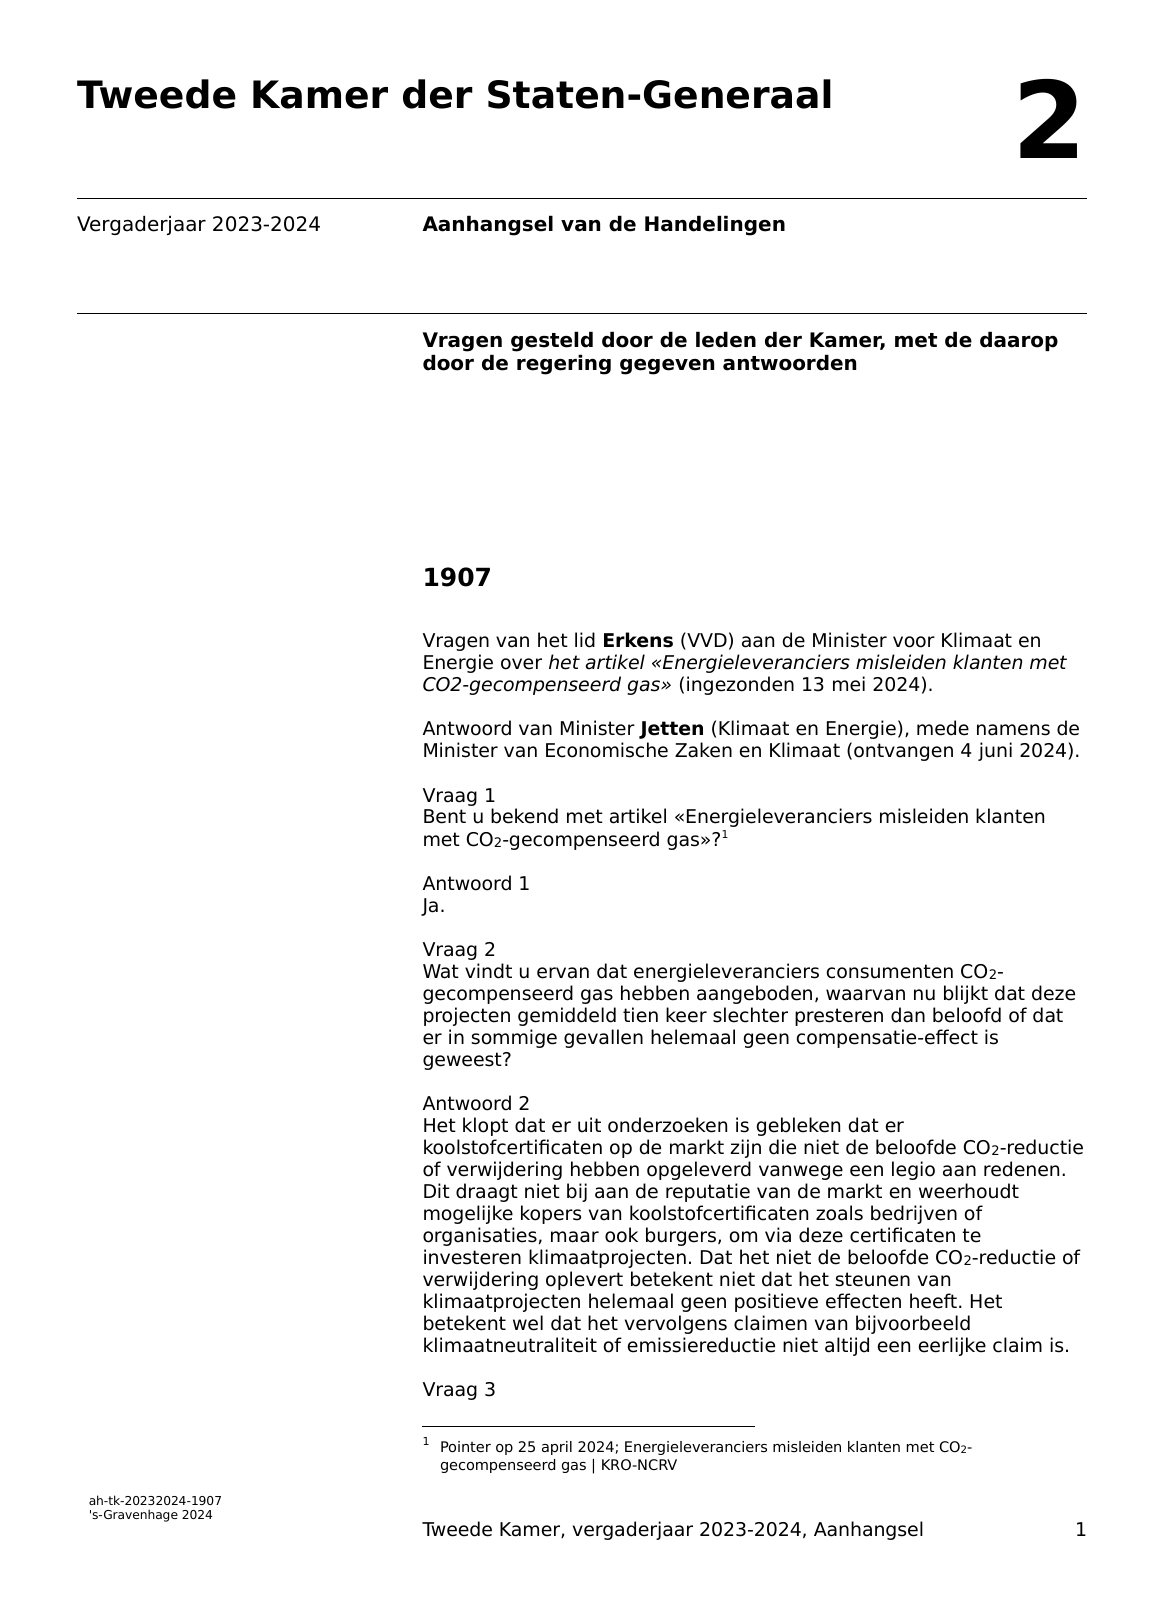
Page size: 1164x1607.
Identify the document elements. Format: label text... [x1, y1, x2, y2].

table_cell Vragen gesteld door de leden der Kamer, met de daarop door de regering gegeven antwoorden [422, 314, 1087, 375]
text ah-tk-20232024-1907 [88, 1494, 323, 1508]
text Vraag 3 [422, 1379, 1087, 1401]
text 1907 [422, 563, 1087, 592]
text Antwoord 2 [422, 1093, 1087, 1115]
text Ja. [422, 894, 1087, 917]
text Pointer op 25 april 2024; Energieleveranciers misleiden klanten met CO2-gecompenseerd gas | KRO-NCRV [422, 1435, 1087, 1474]
table_cell Aanhangsel van de Handelingen [422, 199, 1087, 313]
table_cell Vergaderjaar 2023-2024 [77, 199, 422, 313]
text Antwoord 1 [422, 873, 1087, 894]
text Bent u bekend met artikel «Energieleveranciers misleiden klanten met CO2-gecompenseerd gas»? [422, 806, 1087, 850]
text Antwoord van Minister Jetten (Klimaat en Energie), mede namens de Minister van Economische Zaken en Klimaat (ontvangen 4 juni 2024). [422, 718, 1087, 762]
table_cell [77, 314, 422, 375]
table_header 2 [886, 59, 1087, 198]
text Wat vindt u ervan dat energieleveranciers consumenten CO2-gecompenseerd gas hebben aangeboden, waarvan nu blijkt dat deze projecten gemiddeld tien keer slechter presteren dan beloofd of dat er in sommige gevallen helemaal geen compensatie-effect is geweest? [422, 961, 1087, 1071]
text Vraag 1 [422, 784, 1087, 806]
text 's-Gravenhage 2024 [88, 1508, 323, 1522]
text Vraag 2 [422, 939, 1087, 961]
table_header Tweede Kamer der Staten-Generaal [77, 59, 886, 198]
text Het klopt dat er uit onderzoeken is gebleken dat er koolstofcertificaten op de markt zijn die niet de beloofde CO2-reductie of verwijdering hebben opgeleverd vanwege een legio aan redenen. Dit draagt niet bij aan de reputatie van de markt en weerhoudt mogelijke kopers van koolstofcertificaten zoals bedrijven of organisaties, maar ook burgers, om via deze certificaten te investeren klimaatprojecten. Dat het niet de beloofde CO2-reductie of verwijdering oplevert betekent niet dat het steunen van klimaatprojecten helemaal geen positieve effecten heeft. Het betekent wel dat het vervolgens claimen van bijvoorbeeld klimaatneutraliteit of emissiereductie niet altijd een eerlijke claim is. [422, 1115, 1087, 1357]
text Vragen van het lid Erkens (VVD) aan de Minister voor Klimaat en Energie over het artikel «Energieleveranciers misleiden klanten met CO2-gecompenseerd gas» (ingezonden 13 mei 2024). [422, 630, 1087, 696]
